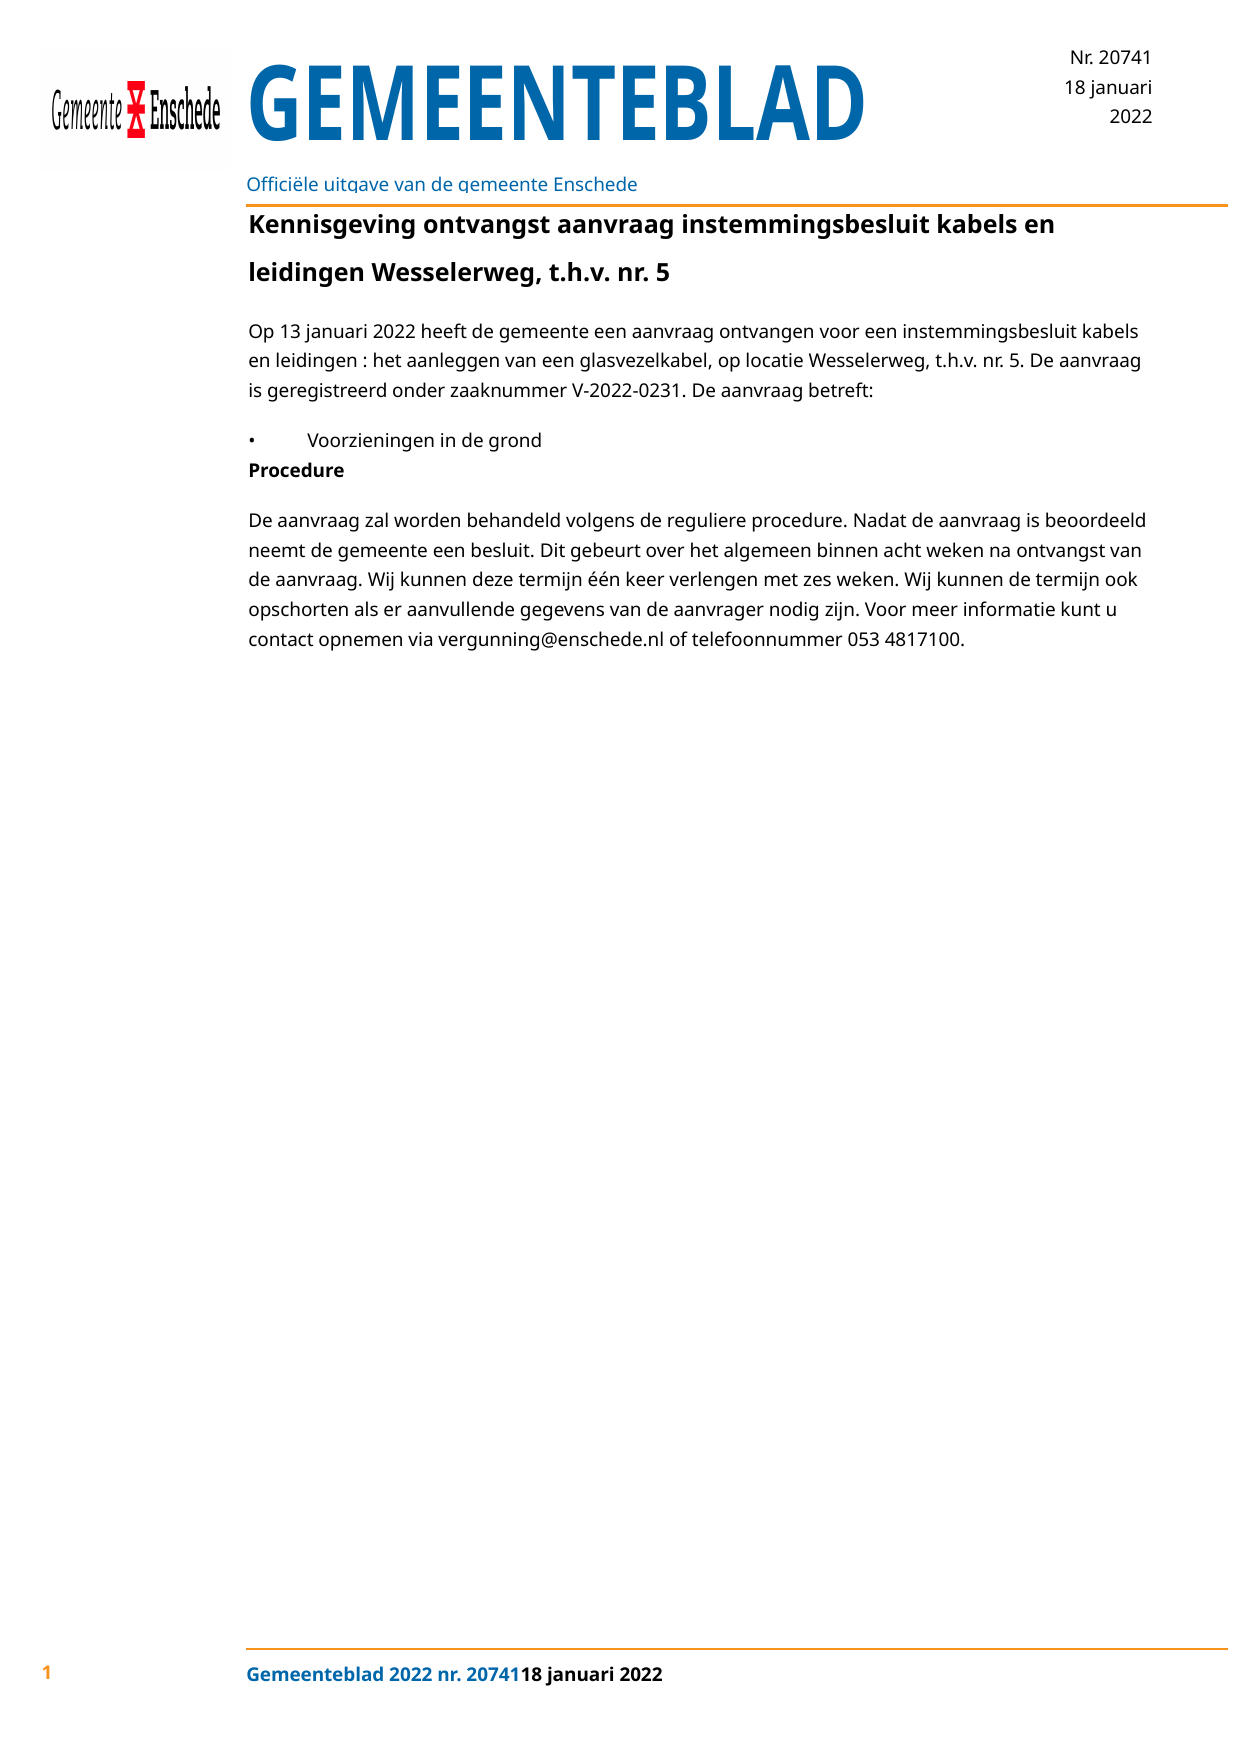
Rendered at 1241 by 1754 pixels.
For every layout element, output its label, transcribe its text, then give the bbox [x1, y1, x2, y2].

text Kennisgeving ontvangst aanvraag instemmingsbesluit kabels en leidingen Wesselerweg, t.h.v. nr. 5 [248, 207, 1152, 288]
text Op 13 januari 2022 heeft de gemeente een aanvraag ontvangen voor een instemmingsbesluit kabels en leidingen : het aanleggen van een glasvezelkabel, op locatie Wesselerweg, t.h.v. nr. 5. De aanvraag is geregistreerd onder zaaknummer V-2022-0231. De aanvraag betreft: [248, 318, 1152, 403]
picture [41, 47, 231, 172]
text Procedure [248, 457, 1152, 483]
list Voorzieningen in de grond [248, 427, 1152, 453]
text De aanvraag zal worden behandeld volgens de reguliere procedure. Nadat de aanvraag is beoordeeld neemt de gemeente een besluit. Dit gebeurt over het algemeen binnen acht weken na ontvangst van de aanvraag. Wij kunnen deze termijn één keer verlengen met zes weken. Wij kunnen de termijn ook opschorten als er aanvullende gegevens van de aanvrager nodig zijn. Voor meer informatie kunt u contact opnemen via vergunning@enschede.nl of telefoonnummer 053 4817100. [248, 507, 1152, 652]
